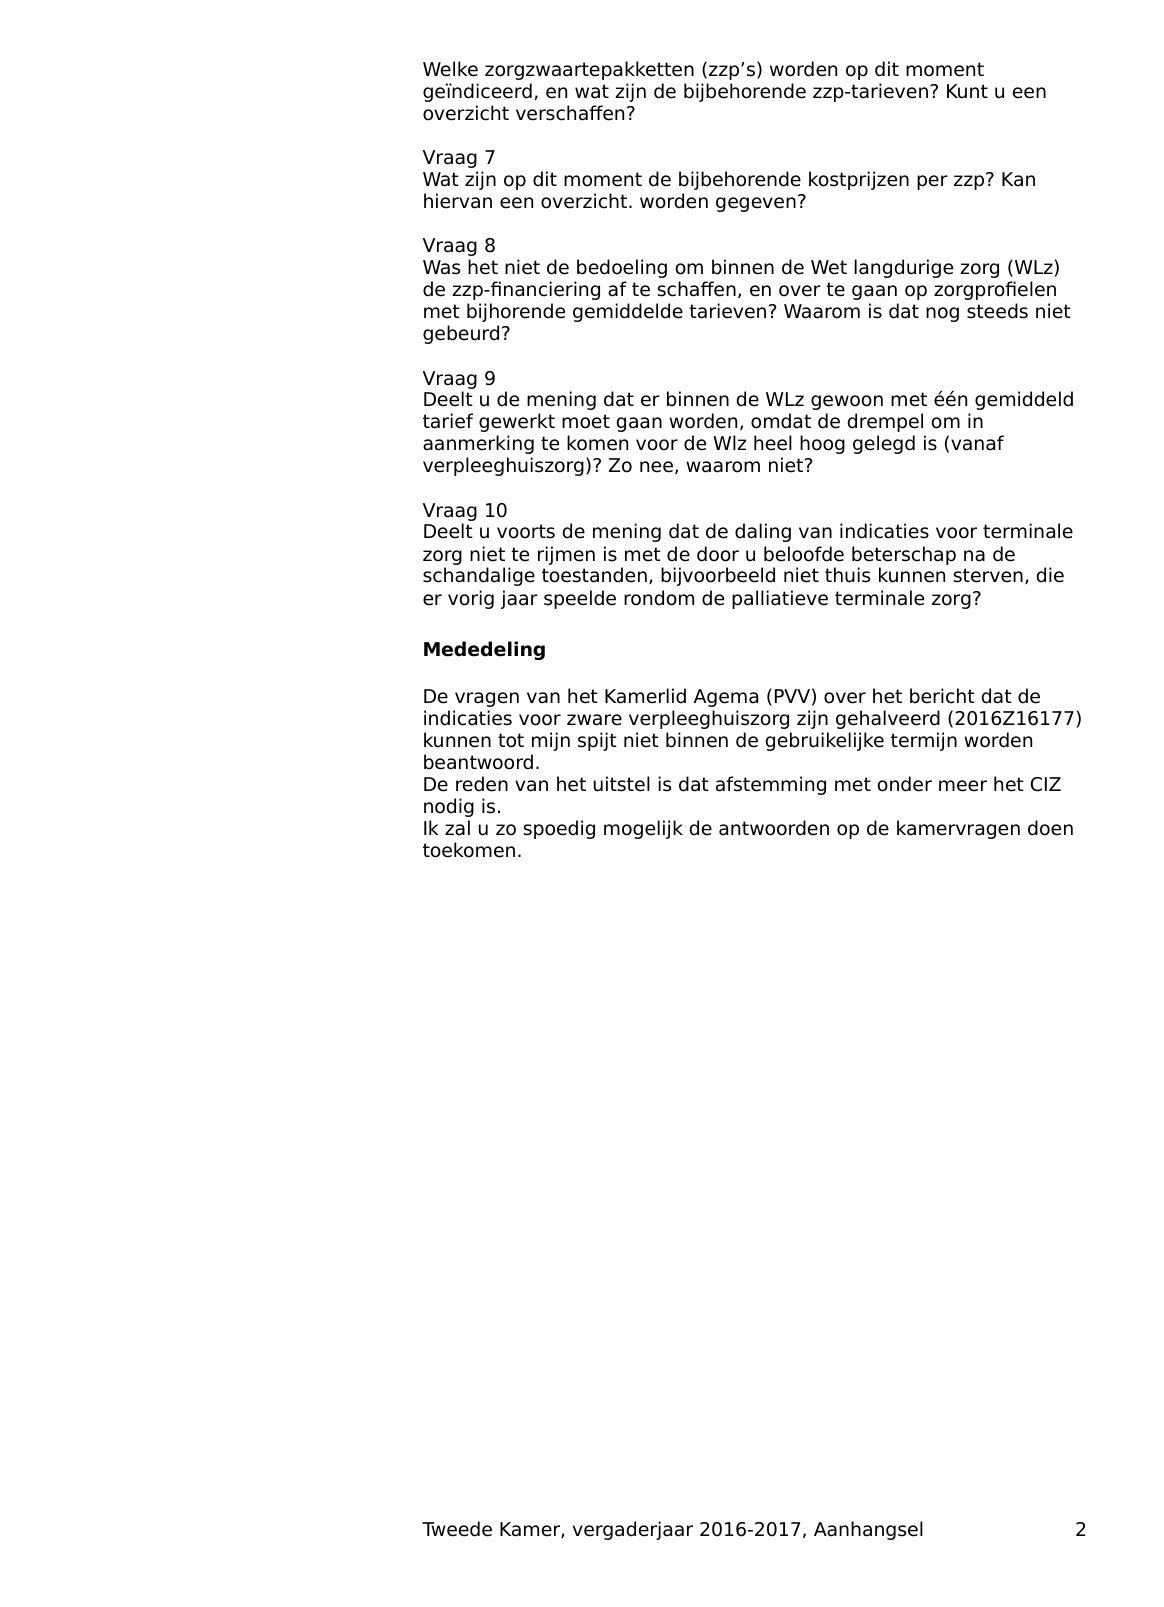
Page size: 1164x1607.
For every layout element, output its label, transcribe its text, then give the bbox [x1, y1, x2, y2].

text Vraag 9 [422, 367, 1087, 389]
text Vraag 7 [422, 147, 1087, 169]
text Was het niet de bedoeling om binnen de Wet langdurige zorg (WLz) de zzp-financiering af te schaffen, en over te gaan op zorgprofielen met bijhorende gemiddelde tarieven? Waarom is dat nog steeds niet gebeurd? [422, 257, 1087, 345]
text Ik zal u zo spoedig mogelijk de antwoorden op de kamervragen doen toekomen. [422, 818, 1087, 862]
text Vraag 10 [422, 499, 1087, 521]
text Deelt u de mening dat er binnen de WLz gewoon met één gemiddeld tarief gewerkt moet gaan worden, omdat de drempel om in aanmerking te komen voor de Wlz heel hoog gelegd is (vanaf verpleeghuiszorg)? Zo nee, waarom niet? [422, 389, 1087, 477]
text Vraag 8 [422, 235, 1087, 257]
text De vragen van het Kamerlid Agema (PVV) over het bericht dat de indicaties voor zware verpleeghuiszorg zijn gehalveerd (2016Z16177) kunnen tot mijn spijt niet binnen de gebruikelijke termijn worden beantwoord. [422, 686, 1087, 774]
text Welke zorgzwaartepakketten (zzp’s) worden op dit moment geïndiceerd, en wat zijn de bijbehorende zzp-tarieven? Kunt u een overzicht verschaffen? [422, 59, 1087, 125]
subtitle Mededeling [422, 639, 1087, 661]
text Wat zijn op dit moment de bijbehorende kostprijzen per zzp? Kan hiervan een overzicht. worden gegeven? [422, 169, 1087, 213]
text De reden van het uitstel is dat afstemming met onder meer het CIZ nodig is. [422, 774, 1087, 818]
text Deelt u voorts de mening dat de daling van indicaties voor terminale zorg niet te rijmen is met de door u beloofde beterschap na de schandalige toestanden, bijvoorbeeld niet thuis kunnen sterven, die er vorig jaar speelde rondom de palliatieve terminale zorg? [422, 521, 1087, 609]
